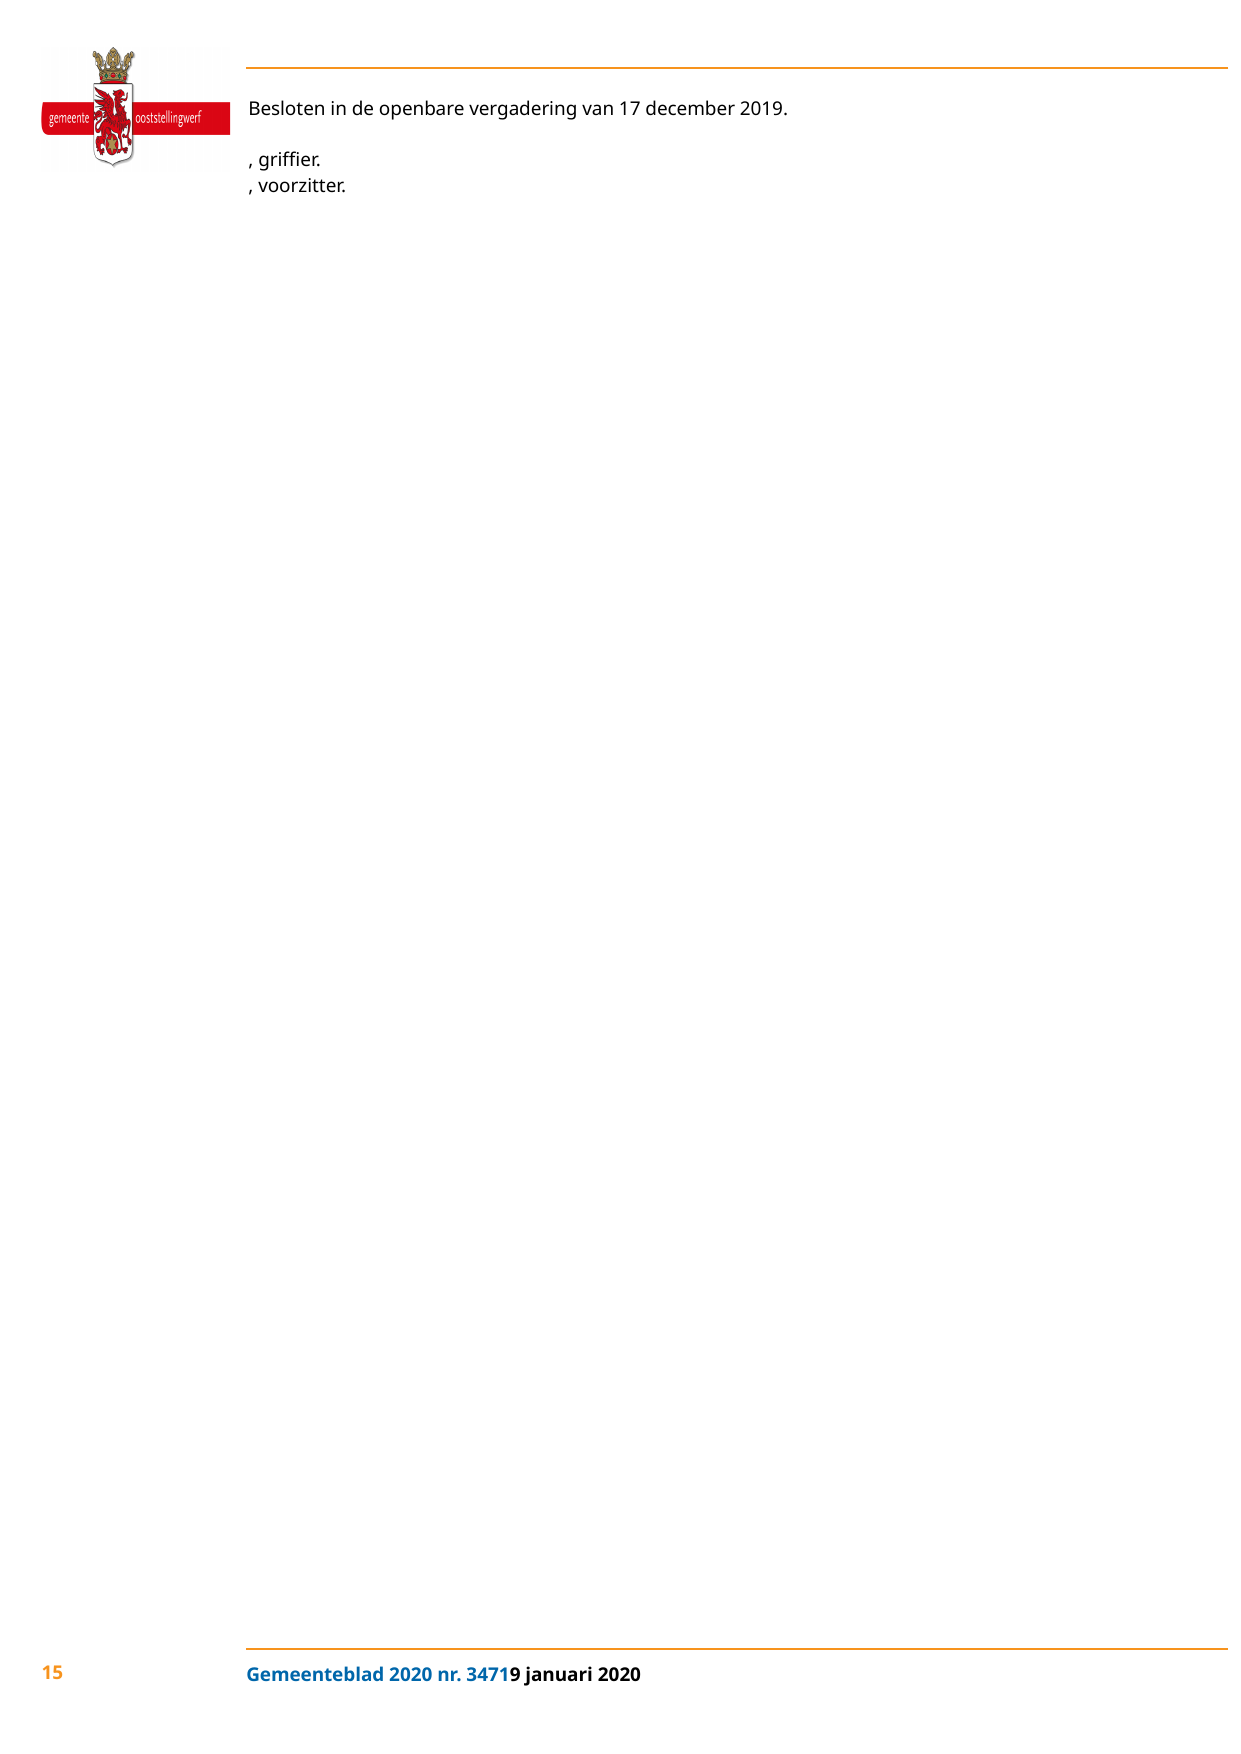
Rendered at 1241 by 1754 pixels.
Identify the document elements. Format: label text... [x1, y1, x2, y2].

picture [41, 47, 231, 172]
text , griffier. [248, 146, 1152, 172]
text , voorzitter. [248, 172, 1152, 198]
text Besloten in de openbare vergadering van 17 december 2019. [248, 95, 1152, 121]
